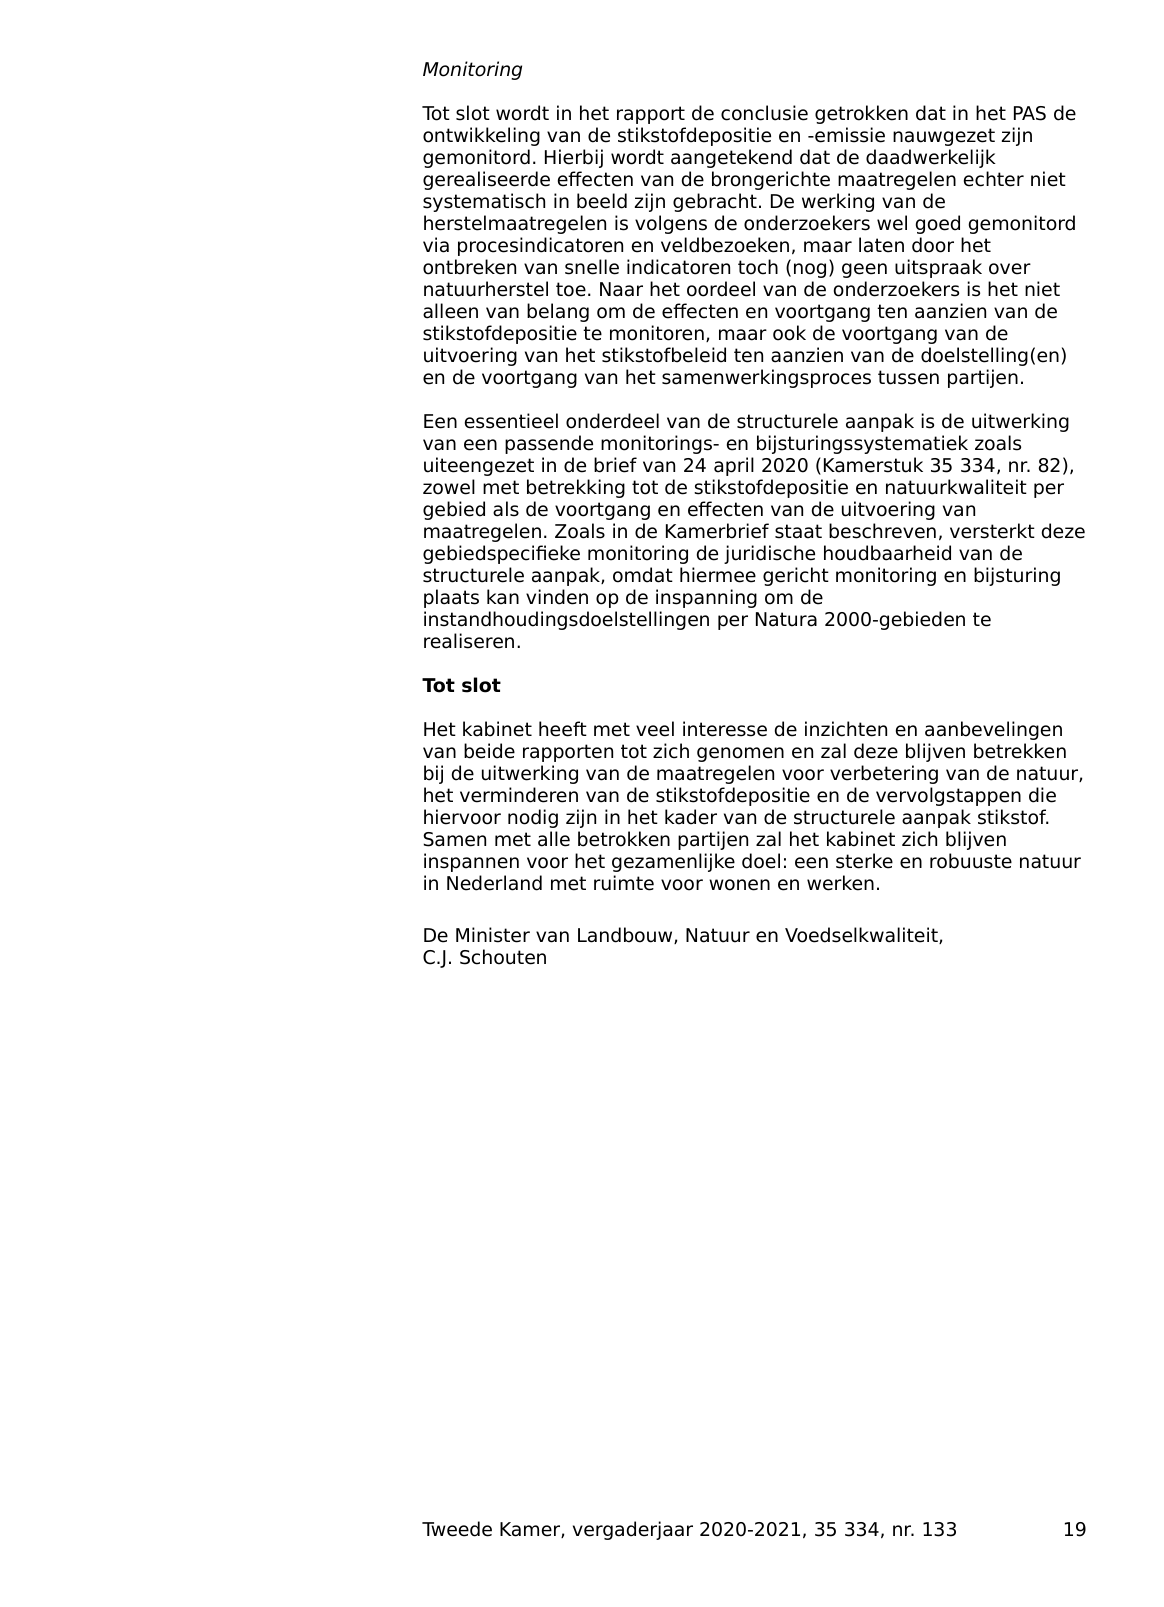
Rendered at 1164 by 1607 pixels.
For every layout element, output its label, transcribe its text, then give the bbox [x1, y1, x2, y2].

text Tot slot wordt in het rapport de conclusie getrokken dat in het PAS de ontwikkeling van de stikstofdepositie en -emissie nauwgezet zijn gemonitord. Hierbij wordt aangetekend dat de daadwerkelijk gerealiseerde effecten van de brongerichte maatregelen echter niet systematisch in beeld zijn gebracht. De werking van de herstelmaatregelen is volgens de onderzoekers wel goed gemonitord via procesindicatoren en veldbezoeken, maar laten door het ontbreken van snelle indicatoren toch (nog) geen uitspraak over natuurherstel toe. Naar het oordeel van de onderzoekers is het niet alleen van belang om de effecten en voortgang ten aanzien van de stikstofdepositie te monitoren, maar ook de voortgang van de uitvoering van het stikstofbeleid ten aanzien van de doelstelling(en) en de voortgang van het samenwerkingsproces tussen partijen. [422, 103, 1087, 389]
text Het kabinet heeft met veel interesse de inzichten en aanbevelingen van beide rapporten tot zich genomen en zal deze blijven betrekken bij de uitwerking van de maatregelen voor verbetering van de natuur, het verminderen van de stikstofdepositie en de vervolgstappen die hiervoor nodig zijn in het kader van de structurele aanpak stikstof. Samen met alle betrokken partijen zal het kabinet zich blijven inspannen voor het gezamenlijke doel: een sterke en robuuste natuur in Nederland met ruimte voor wonen en werken. [422, 719, 1087, 895]
text Een essentieel onderdeel van de structurele aanpak is de uitwerking van een passende monitorings- en bijsturingssystematiek zoals uiteengezet in de brief van 24 april 2020 (Kamerstuk 35 334, nr. 82), zowel met betrekking tot de stikstofdepositie en natuurkwaliteit per gebied als de voortgang en effecten van de uitvoering van maatregelen. Zoals in de Kamerbrief staat beschreven, versterkt deze gebiedspecifieke monitoring de juridische houdbaarheid van de structurele aanpak, omdat hiermee gericht monitoring en bijsturing plaats kan vinden op de inspanning om de instandhoudingsdoelstellingen per Natura 2000-gebieden te realiseren. [422, 411, 1087, 653]
text De Minister van Landbouw, Natuur en Voedselkwaliteit, C.J. Schouten [422, 925, 1087, 969]
subtitle Tot slot [422, 675, 1087, 697]
subtitle Monitoring [422, 59, 1087, 81]
